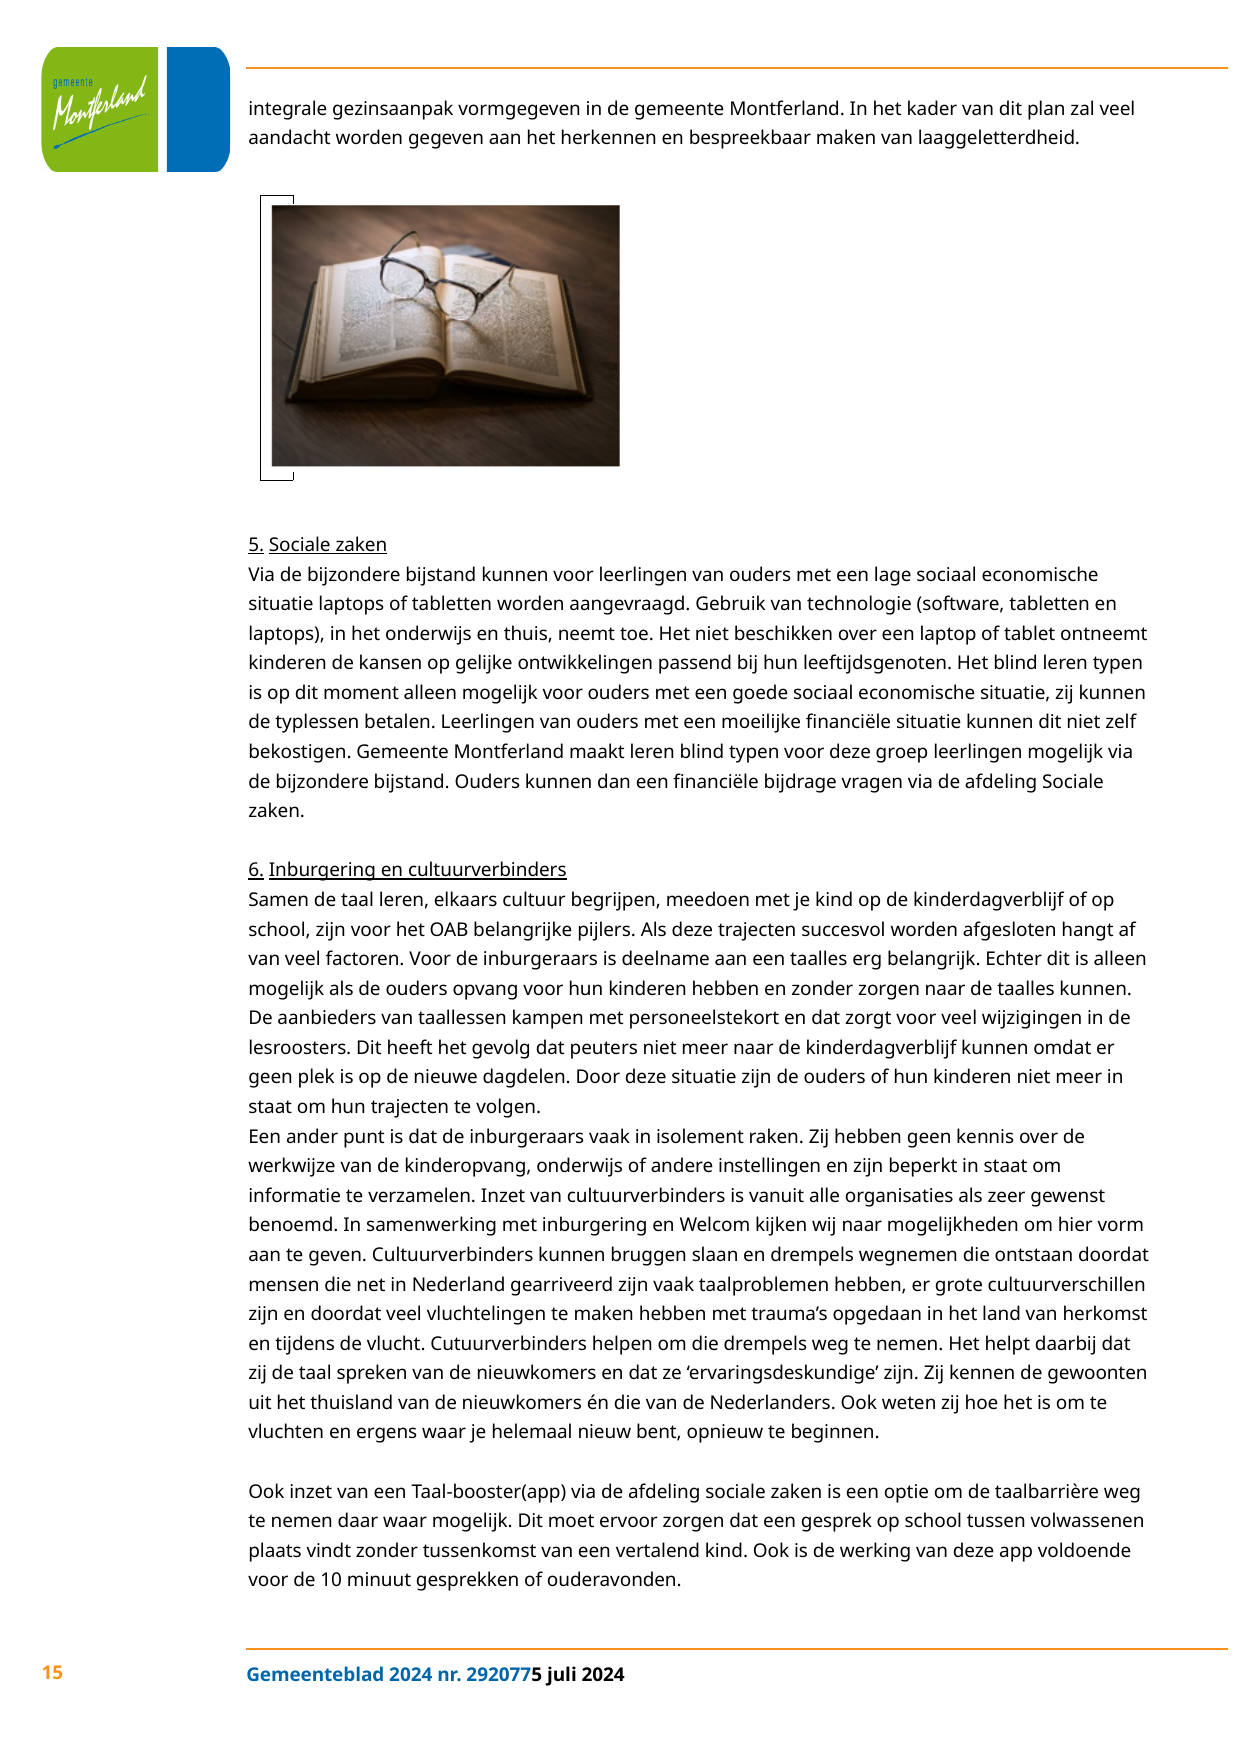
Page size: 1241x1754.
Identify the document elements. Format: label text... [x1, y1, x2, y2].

picture [41, 47, 231, 172]
text De aanbieders van taallessen kampen met personeelstekort en dat zorgt voor veel wijzigingen in de lesroosters. Dit heeft het gevolg dat peuters niet meer naar de kinderdagverblijf kunnen omdat er geen plek is op de nieuwe dagdelen. Door deze situatie zijn de ouders of hun kinderen niet meer in staat om hun trajecten te volgen. [248, 1004, 1152, 1119]
text Samen de taal leren, elkaars cultuur begrijpen, meedoen met je kind op de kinderdagverblijf of op school, zijn voor het OAB belangrijke pijlers. Als deze trajecten succesvol worden afgesloten hangt af van veel factoren. Voor de inburgeraars is deelname aan een taalles erg belangrijk. Echter dit is alleen mogelijk als de ouders opvang voor hun kinderen hebben en zonder zorgen naar de taalles kunnen. [248, 886, 1152, 1001]
text Een ander punt is dat de inburgeraars vaak in isolement raken. Zij hebben geen kennis over de werkwijze van de kinderopvang, onderwijs of andere instellingen en zijn beperkt in staat om informatie te verzamelen. Inzet van cultuurverbinders is vanuit alle organisaties als zeer gewenst benoemd. In samenwerking met inburgering en Welcom kijken wij naar mogelijkheden om hier vorm aan te geven. Cultuurverbinders kunnen bruggen slaan en drempels wegnemen die ontstaan doordat mensen die net in Nederland gearriveerd zijn vaak taalproblemen hebben, er grote cultuurverschillen zijn en doordat veel vluchtelingen te maken hebben met trauma’s opgedaan in het land van herkomst en tijdens de vlucht. Cutuurverbinders helpen om die drempels weg te nemen. Het helpt daarbij dat zij de taal spreken van de nieuwkomers en dat ze ‘ervaringsdeskundige’ zijn. Zij kennen de gewoonten uit het thuisland van de nieuwkomers én die van de Nederlanders. Ook weten zij hoe het is om te vluchten en ergens waar je helemaal nieuw bent, opnieuw te beginnen. [248, 1123, 1152, 1444]
text Ook inzet van een Taal-booster(app) via de afdeling sociale zaken is een optie om de taalbarrière weg te nemen daar waar mogelijk. Dit moet ervoor zorgen dat een gesprek op school tussen volwassenen plaats vindt zonder tussenkomst van een vertalend kind. Ook is de werking van deze app voldoende voor de 10 minuut gesprekken of ouderavonden. [248, 1478, 1152, 1592]
text 6. Inburgering en cultuurverbinders [248, 857, 1152, 882]
text integrale gezinsaanpak vormgegeven in de gemeente Montferland. In het kader van dit plan zal veel aandacht worden gegeven aan het herkennen en bespreekbaar maken van laaggeletterdheid. [248, 95, 1152, 150]
picture [268, 204, 624, 472]
text Via de bijzondere bijstand kunnen voor leerlingen van ouders met een lage sociaal economische situatie laptops of tabletten worden aangevraagd. Gebruik van technologie (software, tabletten en laptops), in het onderwijs en thuis, neemt toe. Het niet beschikken over een laptop of tablet ontneemt kinderen de kansen op gelijke ontwikkelingen passend bij hun leeftijdsgenoten. Het blind leren typen is op dit moment alleen mogelijk voor ouders met een goede sociaal economische situatie, zij kunnen de typlessen betalen. Leerlingen van ouders met een moeilijke financiële situatie kunnen dit niet zelf bekostigen. Gemeente Montferland maakt leren blind typen voor deze groep leerlingen mogelijk via de bijzondere bijstand. Ouders kunnen dan een financiële bijdrage vragen via de afdeling Sociale zaken. [248, 561, 1152, 823]
text 5. Sociale zaken [248, 531, 1152, 557]
